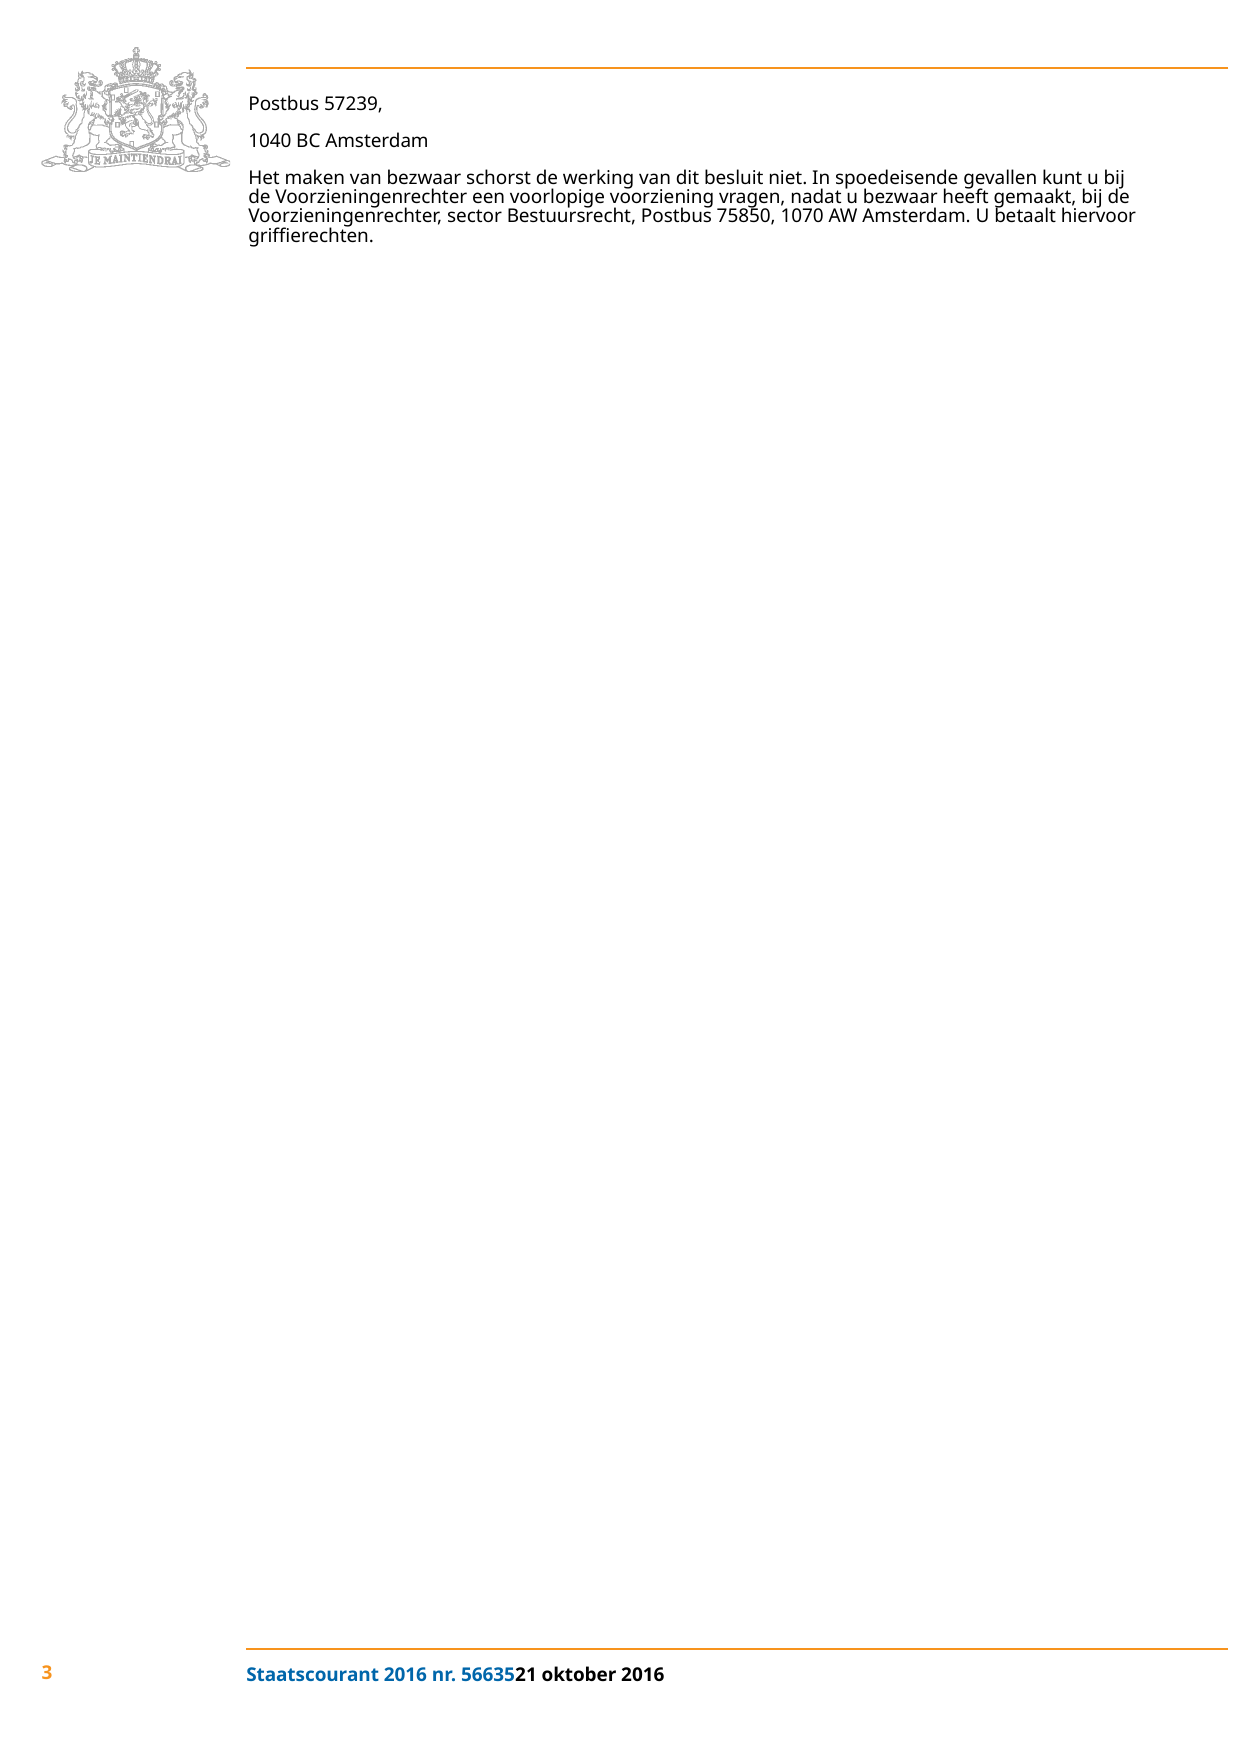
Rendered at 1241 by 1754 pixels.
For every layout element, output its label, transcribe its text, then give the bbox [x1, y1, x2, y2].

text 1040 BC Amsterdam [248, 132, 1152, 151]
picture [41, 47, 231, 172]
text Het maken van bezwaar schorst de werking van dit besluit niet. In spoedeisende gevallen kunt u bij de Voorzieningenrechter een voorlopige voorziening vragen, nadat u bezwaar heeft gemaakt, bij de Voorzieningenrechter, sector Bestuursrecht, Postbus 75850, 1070 AW Amsterdam. U betaalt hiervoor griffierechten. [248, 169, 1152, 246]
text Postbus 57239, [248, 95, 1152, 114]
